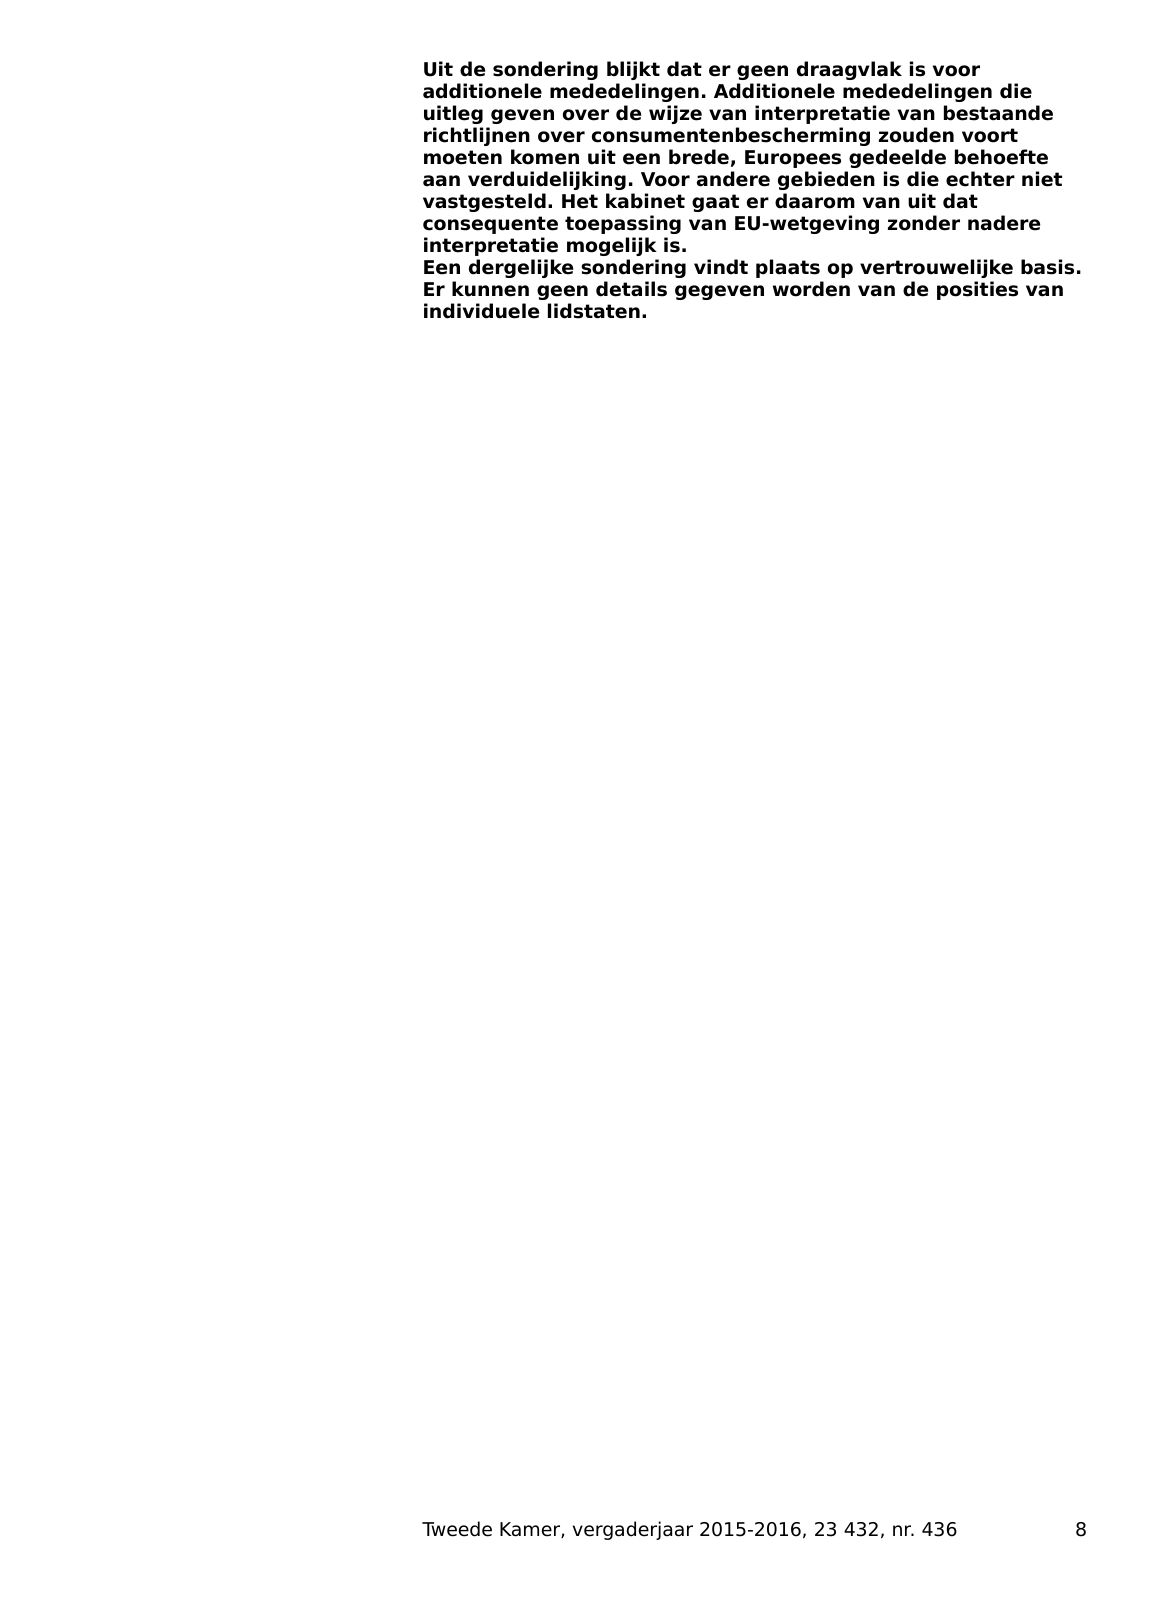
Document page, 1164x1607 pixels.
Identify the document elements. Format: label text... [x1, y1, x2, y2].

text Een dergelijke sondering vindt plaats op vertrouwelijke basis. Er kunnen geen details gegeven worden van de posities van individuele lidstaten. [422, 257, 1087, 323]
text Uit de sondering blijkt dat er geen draagvlak is voor additionele mededelingen. Additionele mededelingen die uitleg geven over de wijze van interpretatie van bestaande richtlijnen over consumentenbescherming zouden voort moeten komen uit een brede, Europees gedeelde behoefte aan verduidelijking. Voor andere gebieden is die echter niet vastgesteld. Het kabinet gaat er daarom van uit dat consequente toepassing van EU-wetgeving zonder nadere interpretatie mogelijk is. [422, 59, 1087, 257]
